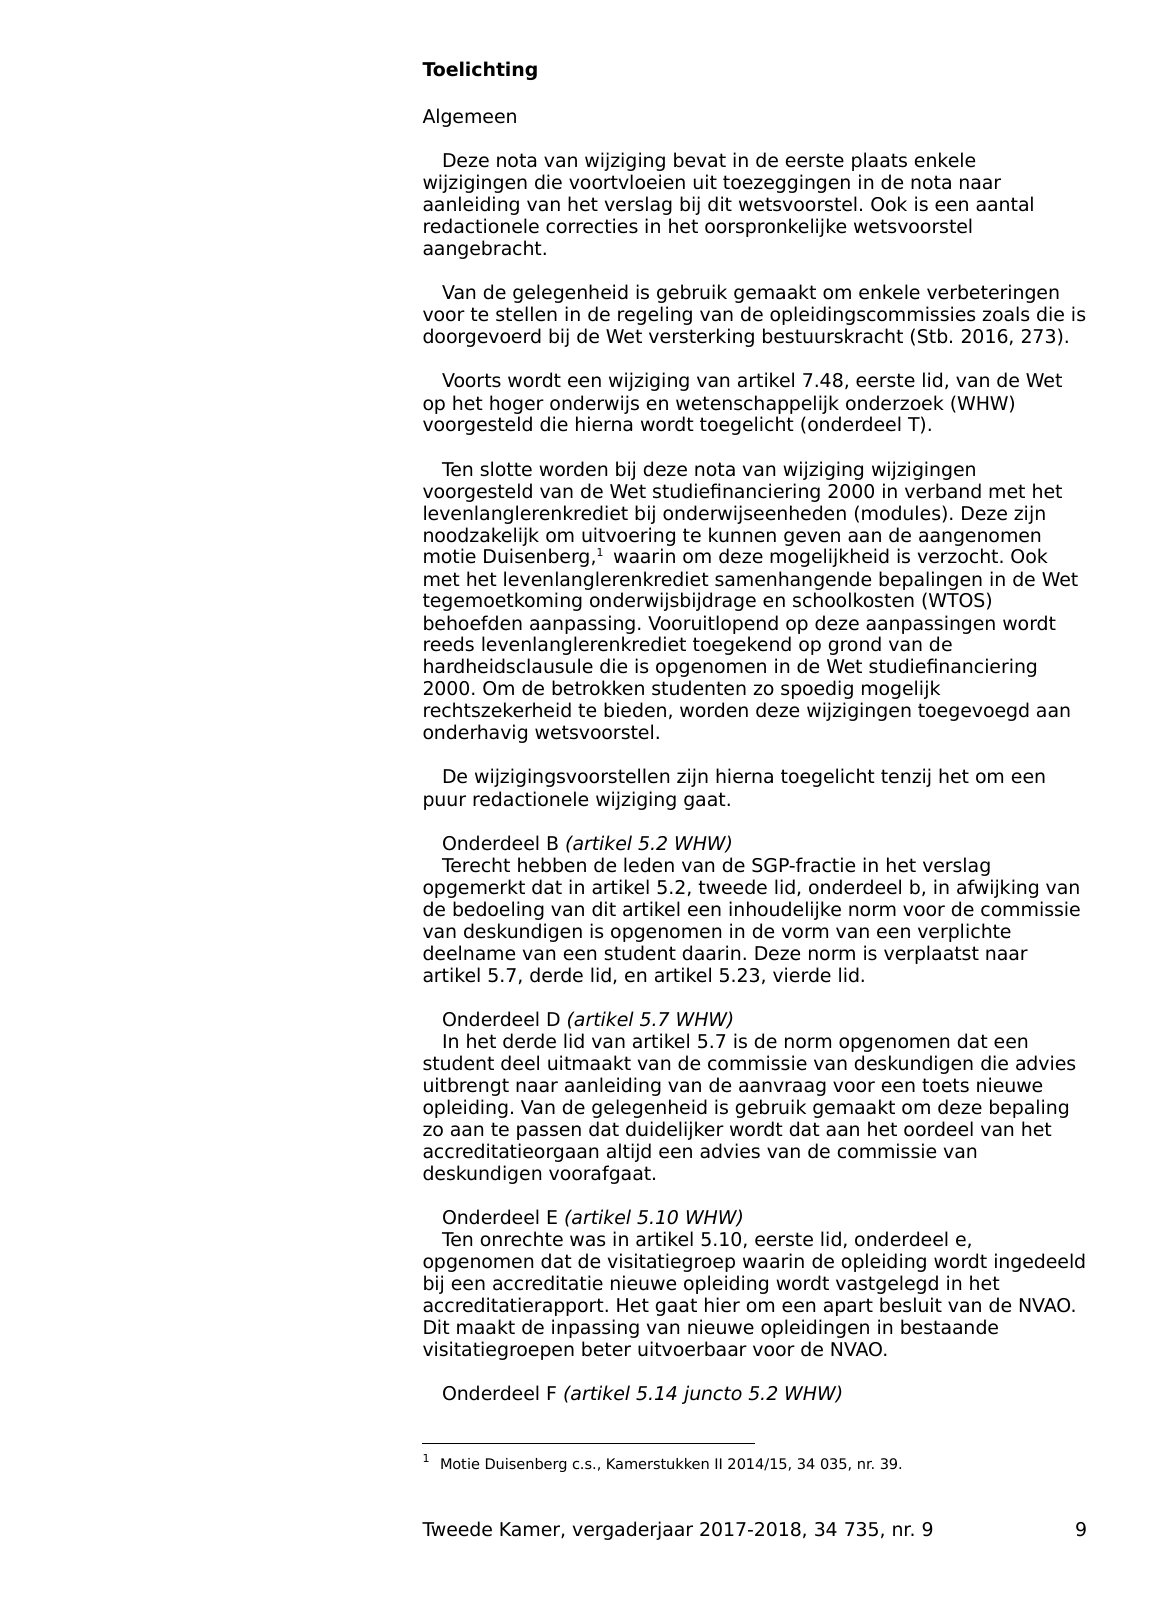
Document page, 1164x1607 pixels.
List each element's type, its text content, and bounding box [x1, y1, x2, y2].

text Onderdeel E (artikel 5.10 WHW) [422, 1207, 1087, 1229]
text De wijzigingsvoorstellen zijn hierna toegelicht tenzij het om een puur redactionele wijziging gaat. [422, 766, 1087, 810]
text Motie Duisenberg c.s., Kamerstukken II 2014/15, 34 035, nr. 39. [422, 1452, 1087, 1474]
subtitle Toelichting [422, 59, 1087, 81]
text Ten slotte worden bij deze nota van wijziging wijzigingen voorgesteld van de Wet studiefinanciering 2000 in verband met het levenlanglerenkrediet bij onderwijseenheden (modules). Deze zijn noodzakelijk om uitvoering te kunnen geven aan de aangenomen motie Duisenberg, waarin om deze mogelijkheid is verzocht. Ook met het levenlanglerenkrediet samenhangende bepalingen in de Wet tegemoetkoming onderwijsbijdrage en schoolkosten (WTOS) behoefden aanpassing. Vooruitlopend op deze aanpassingen wordt reeds levenlanglerenkrediet toegekend op grond van de hardheidsclausule die is opgenomen in de Wet studiefinanciering 2000. Om de betrokken studenten zo spoedig mogelijk rechtszekerheid te bieden, worden deze wijzigingen toegevoegd aan onderhavig wetsvoorstel. [422, 458, 1087, 744]
subtitle Algemeen [422, 106, 1087, 128]
text Voorts wordt een wijziging van artikel 7.48, eerste lid, van de Wet op het hoger onderwijs en wetenschappelijk onderzoek (WHW) voorgesteld die hierna wordt toegelicht (onderdeel T). [422, 370, 1087, 436]
text Onderdeel D (artikel 5.7 WHW) [422, 1009, 1087, 1031]
text Deze nota van wijziging bevat in de eerste plaats enkele wijzigingen die voortvloeien uit toezeggingen in de nota naar aanleiding van het verslag bij dit wetsvoorstel. Ook is een aantal redactionele correcties in het oorspronkelijke wetsvoorstel aangebracht. [422, 150, 1087, 260]
text In het derde lid van artikel 5.7 is de norm opgenomen dat een student deel uitmaakt van de commissie van deskundigen die advies uitbrengt naar aanleiding van de aanvraag voor een toets nieuwe opleiding. Van de gelegenheid is gebruik gemaakt om deze bepaling zo aan te passen dat duidelijker wordt dat aan het oordeel van het accreditatieorgaan altijd een advies van de commissie van deskundigen voorafgaat. [422, 1031, 1087, 1184]
text Ten onrechte was in artikel 5.10, eerste lid, onderdeel e, opgenomen dat de visitatiegroep waarin de opleiding wordt ingedeeld bij een accreditatie nieuwe opleiding wordt vastgelegd in het accreditatierapport. Het gaat hier om een apart besluit van de NVAO. Dit maakt de inpassing van nieuwe opleidingen in bestaande visitatiegroepen beter uitvoerbaar voor de NVAO. [422, 1229, 1087, 1361]
text Onderdeel F (artikel 5.14 juncto 5.2 WHW) [422, 1383, 1087, 1405]
text Van de gelegenheid is gebruik gemaakt om enkele verbeteringen voor te stellen in de regeling van de opleidingscommissies zoals die is doorgevoerd bij de Wet versterking bestuurskracht (Stb. 2016, 273). [422, 282, 1087, 348]
text Terecht hebben de leden van de SGP-fractie in het verslag opgemerkt dat in artikel 5.2, tweede lid, onderdeel b, in afwijking van de bedoeling van dit artikel een inhoudelijke norm voor de commissie van deskundigen is opgenomen in de vorm van een verplichte deelname van een student daarin. Deze norm is verplaatst naar artikel 5.7, derde lid, en artikel 5.23, vierde lid. [422, 854, 1087, 986]
text Onderdeel B (artikel 5.2 WHW) [422, 833, 1087, 854]
